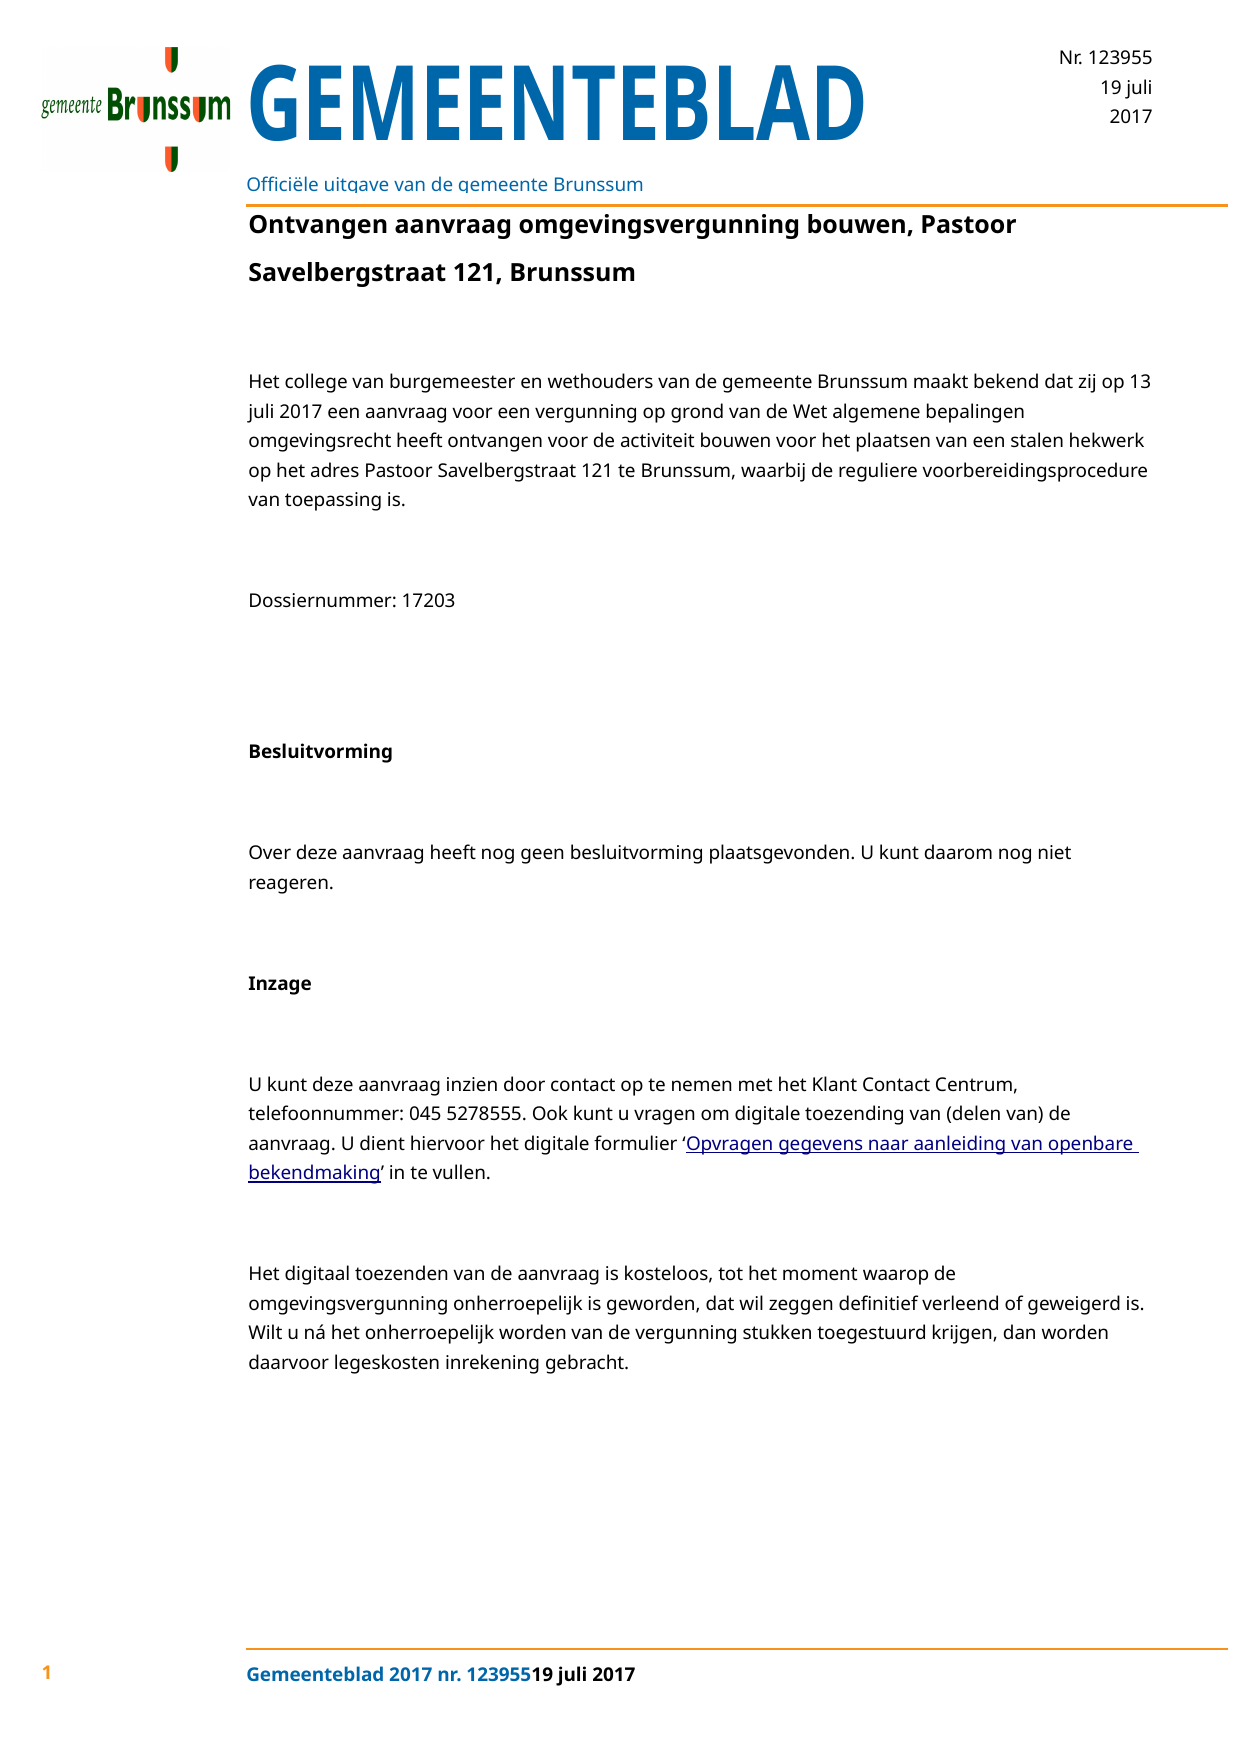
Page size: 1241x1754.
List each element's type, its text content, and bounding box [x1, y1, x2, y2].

text Ontvangen aanvraag omgevingsvergunning bouwen, Pastoor Savelbergstraat 121, Brunssum [248, 207, 1152, 288]
text Het college van burgemeester en wethouders van de gemeente Brunssum maakt bekend dat zij op 13 juli 2017 een aanvraag voor een vergunning op grond van de Wet algemene bepalingen omgevingsrecht heeft ontvangen voor de activiteit bouwen voor het plaatsen van een stalen hekwerk op het adres Pastoor Savelbergstraat 121 te Brunssum, waarbij de reguliere voorbereidingsprocedure van toepassing is. [248, 368, 1152, 512]
text Over deze aanvraag heeft nog geen besluitvorming plaatsgevonden. U kunt daarom nog niet reageren. [248, 839, 1152, 895]
picture [41, 47, 231, 172]
text Inzage [248, 970, 1152, 996]
text U kunt deze aanvraag inzien door contact op te nemen met het Klant Contact Centrum, telefoonnummer: 045 5278555. Ook kunt u vragen om digitale toezending van (delen van) de aanvraag. U dient hiervoor het digitale formulier ‘Opvragen gegevens naar aanleiding van openbare bekendmaking’ in te vullen. [248, 1071, 1152, 1185]
text Het digitaal toezenden van de aanvraag is kosteloos, tot het moment waarop de omgevingsvergunning onherroepelijk is geworden, dat wil zeggen definitief verleend of geweigerd is. Wilt u ná het onherroepelijk worden van de vergunning stukken toegestuurd krijgen, dan worden daarvoor legeskosten inrekening gebracht. [248, 1260, 1152, 1375]
text Dossiernummer: 17203 [248, 587, 1152, 613]
text Besluitvorming [248, 739, 1152, 764]
